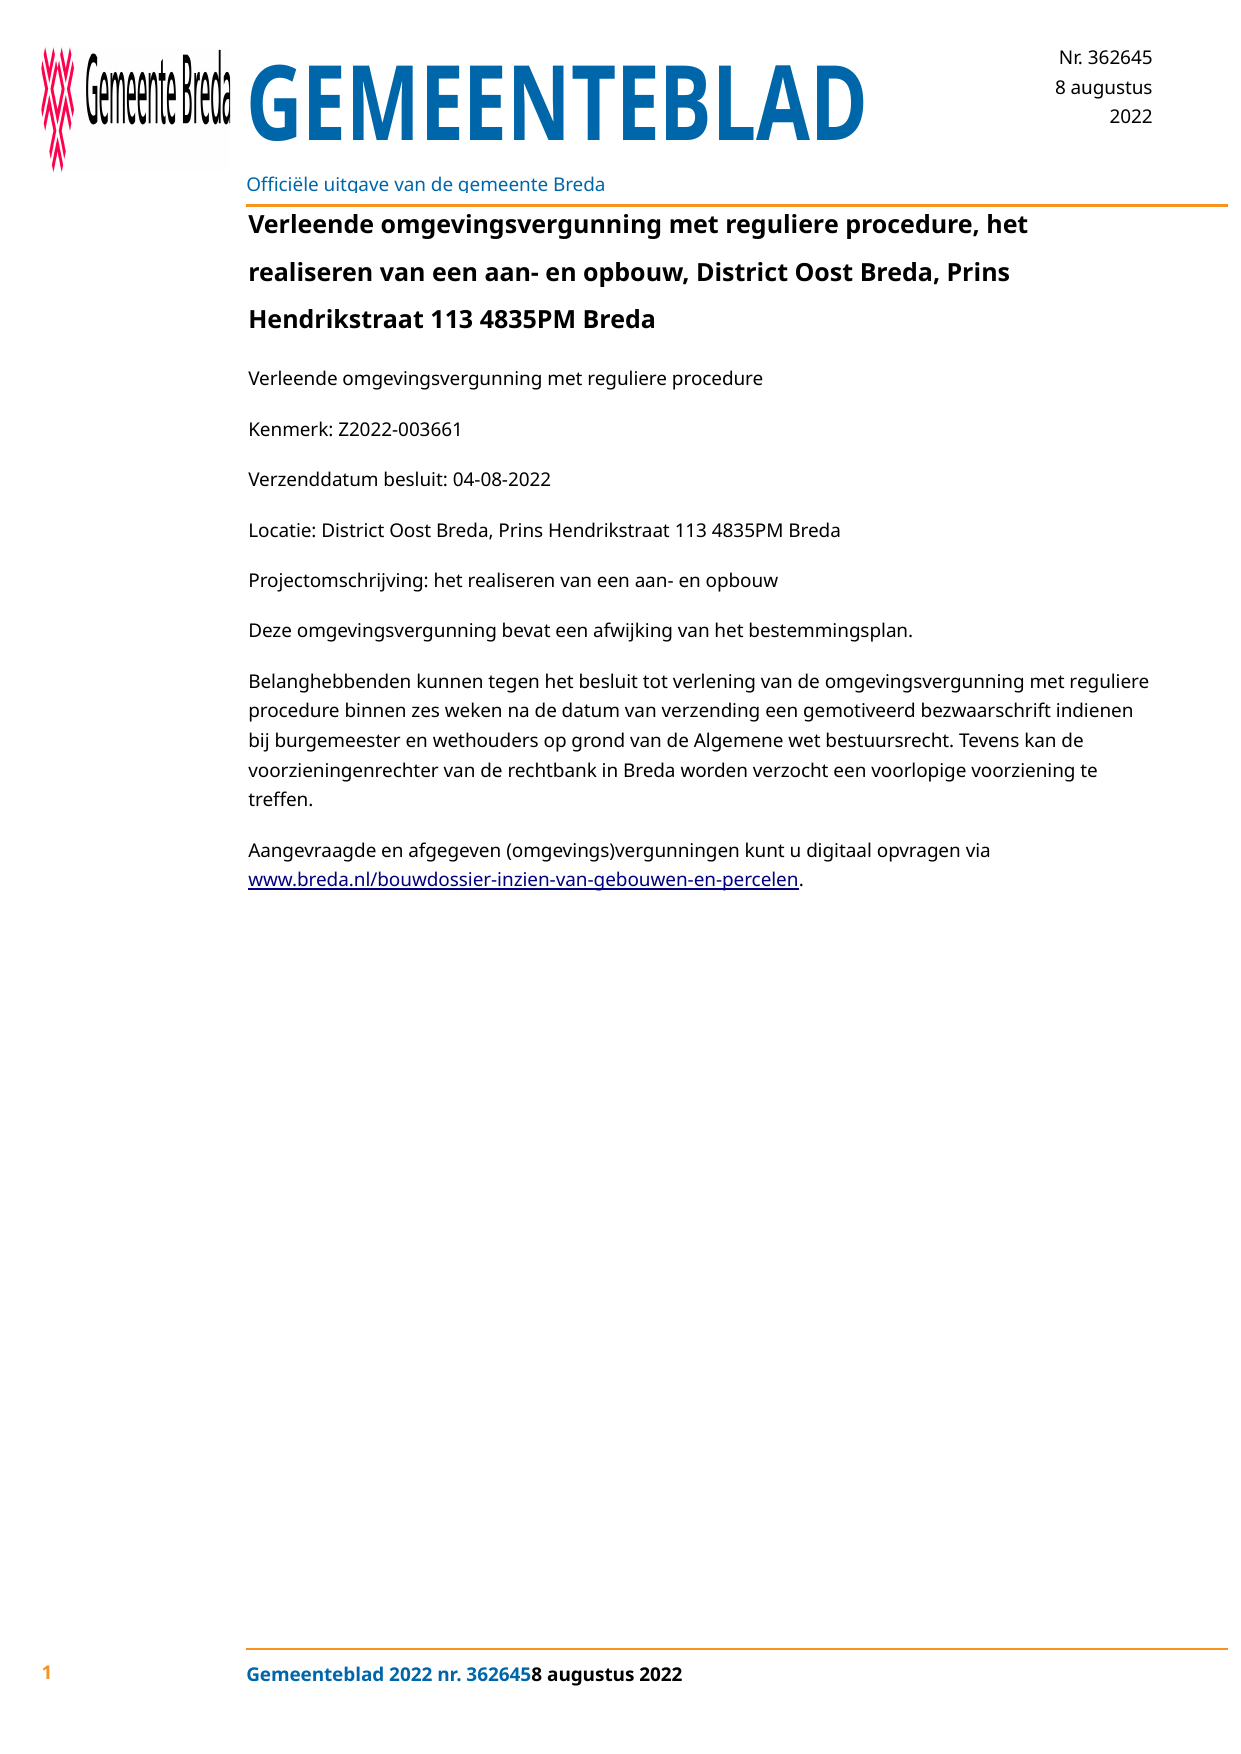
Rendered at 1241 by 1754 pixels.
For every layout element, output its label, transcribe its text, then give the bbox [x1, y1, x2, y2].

text Projectomschrijving: het realiseren van een aan- en opbouw [248, 567, 1152, 593]
text Aangevraagde en afgegeven (omgevings)vergunningen kunt u digitaal opvragen via www.breda.nl/bouwdossier-inzien-van-gebouwen-en-percelen. [248, 837, 1152, 892]
text Deze omgevingsvergunning bevat een afwijking van het bestemmingsplan. [248, 618, 1152, 643]
picture [41, 47, 231, 172]
text Kenmerk: Z2022-003661 [248, 416, 1152, 442]
text Verleende omgevingsvergunning met reguliere procedure, het realiseren van een aan- en opbouw, District Oost Breda, Prins Hendrikstraat 113 4835PM Breda [248, 207, 1152, 336]
text Verzenddatum besluit: 04-08-2022 [248, 466, 1152, 492]
text Verleende omgevingsvergunning met reguliere procedure [248, 366, 1152, 391]
text Belanghebbenden kunnen tegen het besluit tot verlening van de omgevingsvergunning met reguliere procedure binnen zes weken na de datum van verzending een gemotiveerd bezwaarschrift indienen bij burgemeester en wethouders op grond van de Algemene wet bestuursrecht. Tevens kan de voorzieningenrechter van de rechtbank in Breda worden verzocht een voorlopige voorziening te treffen. [248, 668, 1152, 812]
text Locatie: District Oost Breda, Prins Hendrikstraat 113 4835PM Breda [248, 517, 1152, 542]
